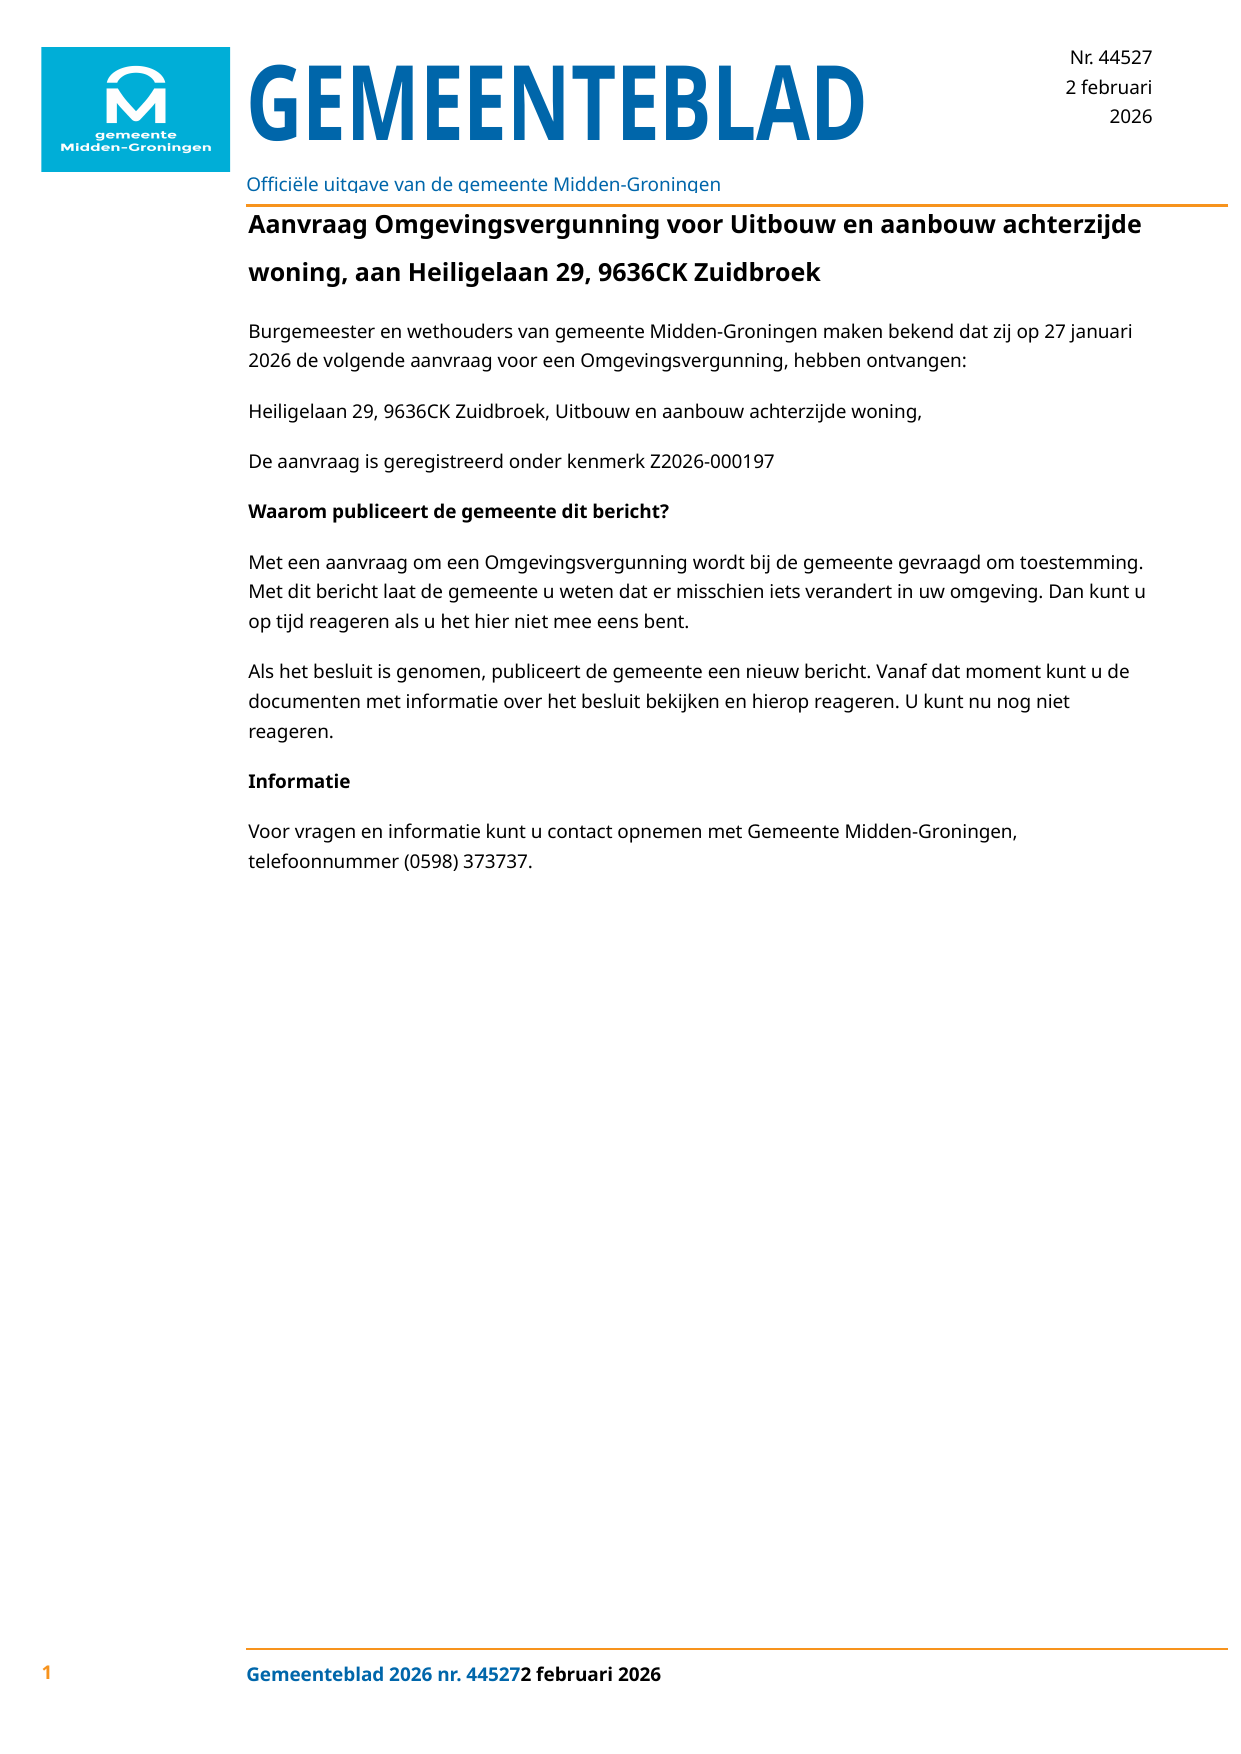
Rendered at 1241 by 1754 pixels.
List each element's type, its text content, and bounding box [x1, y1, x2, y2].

text Met een aanvraag om een Omgevingsvergunning wordt bij de gemeente gevraagd om toestemming. Met dit bericht laat de gemeente u weten dat er misschien iets verandert in uw omgeving. Dan kunt u op tijd reageren als u het hier niet mee eens bent. [248, 549, 1152, 634]
text Heiligelaan 29, 9636CK Zuidbroek, Uitbouw en aanbouw achterzijde woning, [248, 398, 1152, 424]
text De aanvraag is geregistreerd onder kenmerk Z2026-000197 [248, 448, 1152, 474]
text Als het besluit is genomen, publiceert de gemeente een nieuw bericht. Vanaf dat moment kunt u de documenten met informatie over het besluit bekijken en hierop reageren. U kunt nu nog niet reageren. [248, 659, 1152, 744]
text Voor vragen en informatie kunt u contact opnemen met Gemeente Midden-Groningen, telefoonnummer (0598) 373737. [248, 819, 1152, 874]
text Informatie [248, 768, 1152, 794]
text Waarom publiceert de gemeente dit bericht? [248, 499, 1152, 524]
picture [108, 66, 164, 82]
text Burgemeester en wethouders van gemeente Midden-Groningen maken bekend dat zij op 27 januari 2026 de volgende aanvraag voor een Omgevingsvergunning, hebben ontvangen: [248, 318, 1152, 373]
text Aanvraag Omgevingsvergunning voor Uitbouw en aanbouw achterzijde woning, aan Heiligelaan 29, 9636CK Zuidbroek [248, 207, 1152, 288]
picture [184, 146, 190, 153]
picture [107, 89, 165, 122]
